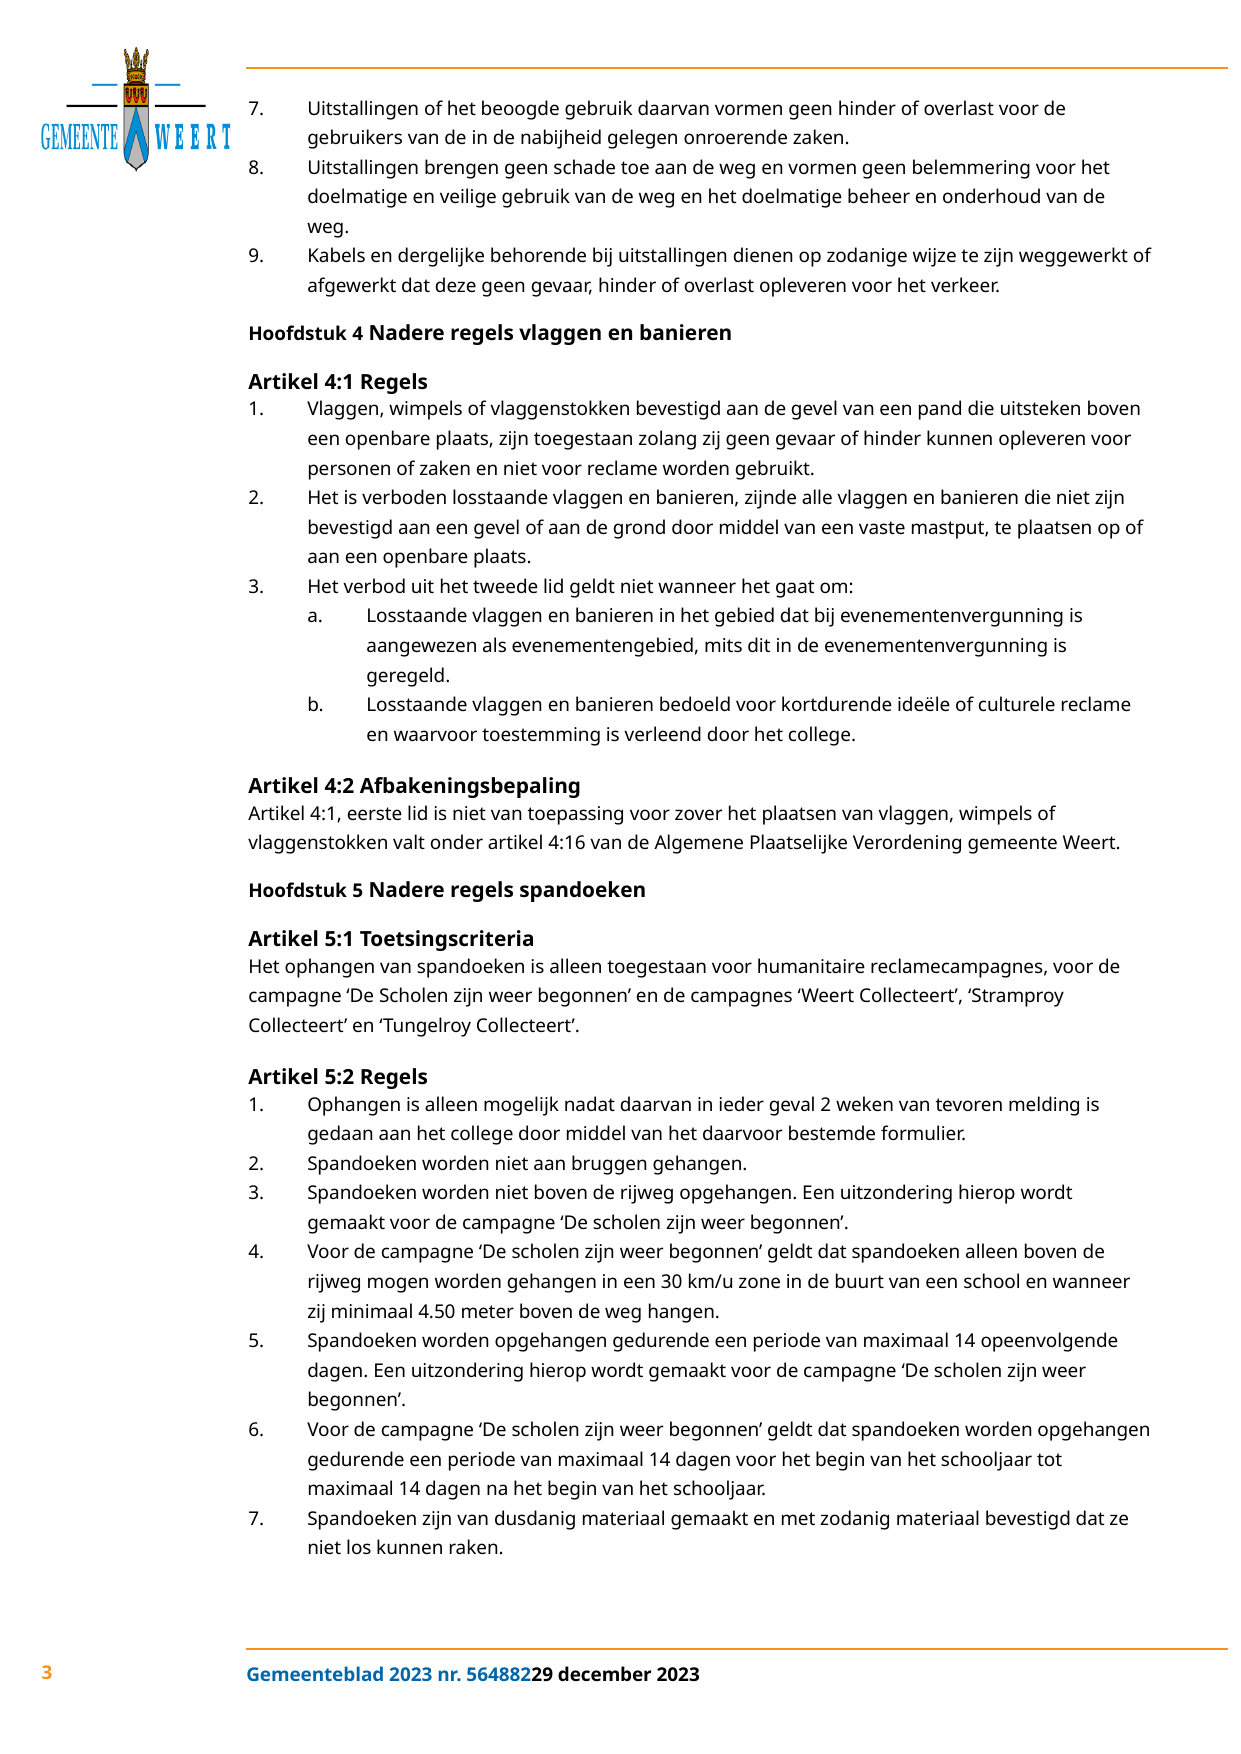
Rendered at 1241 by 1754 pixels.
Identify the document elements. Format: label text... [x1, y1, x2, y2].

text Artikel 4:2 Afbakeningsbepaling [248, 771, 1152, 800]
list Spandoeken zijn van dusdanig materiaal gemaakt en met zodanig materiaal bevestigd dat ze niet los kunnen raken. [248, 1505, 1152, 1560]
text Artikel 5:1 Toetsingscriteria [248, 924, 1152, 953]
list Uitstallingen of het beoogde gebruik daarvan vormen geen hinder of overlast voor de gebruikers van de in de nabijheid gelegen onroerende zaken. [248, 95, 1152, 150]
list Spandoeken worden niet boven de rijweg opgehangen. Een uitzondering hierop wordt gemaakt voor de campagne ‘De scholen zijn weer begonnen’. [248, 1179, 1152, 1235]
list Kabels en dergelijke behorende bij uitstallingen dienen op zodanige wijze te zijn weggewerkt of afgewerkt dat deze geen gevaar, hinder of overlast opleveren voor het verkeer. [248, 243, 1152, 298]
text Het ophangen van spandoeken is alleen toegestaan voor humanitaire reclamecampagnes, voor de campagne ‘De Scholen zijn weer begonnen’ en de campagnes ‘Weert Collecteert’, ‘Stramproy Collecteert’ en ‘Tungelroy Collecteert’. [248, 953, 1152, 1038]
list Spandoeken worden niet aan bruggen gehangen. [248, 1150, 1152, 1176]
list Voor de campagne ‘De scholen zijn weer begonnen’ geldt dat spandoeken alleen boven de rijweg mogen worden gehangen in een 30 km/u zone in de buurt van een school en wanneer zij minimaal 4.50 meter boven de weg hangen. [248, 1239, 1152, 1324]
list Voor de campagne ‘De scholen zijn weer begonnen’ geldt dat spandoeken worden opgehangen gedurende een periode van maximaal 14 dagen voor het begin van het schooljaar tot maximaal 14 dagen na het begin van het schooljaar. [248, 1416, 1152, 1501]
picture [41, 47, 231, 172]
text Artikel 4:1, eerste lid is niet van toepassing voor zover het plaatsen van vlaggen, wimpels of vlaggenstokken valt onder artikel 4:16 van de Algemene Plaatselijke Verordening gemeente Weert. [248, 800, 1152, 855]
list Losstaande vlaggen en banieren bedoeld voor kortdurende ideële of culturele reclame en waarvoor toestemming is verleend door het college. [307, 691, 1152, 747]
list Het is verboden losstaande vlaggen en banieren, zijnde alle vlaggen en banieren die niet zijn bevestigd aan een gevel of aan de grond door middel van een vaste mastput, te plaatsen op of aan een openbare plaats. [248, 484, 1152, 569]
text Artikel 4:1 Regels [248, 367, 1152, 396]
text Hoofdstuk 4 Nadere regels vlaggen en banieren [248, 318, 1152, 346]
list Spandoeken worden opgehangen gedurende een periode van maximaal 14 opeenvolgende dagen. Een uitzondering hierop wordt gemaakt voor de campagne ‘De scholen zijn weer begonnen’. [248, 1327, 1152, 1412]
list Vlaggen, wimpels of vlaggenstokken bevestigd aan de gevel van een pand die uitsteken boven een openbare plaats, zijn toegestaan zolang zij geen gevaar of hinder kunnen opleveren voor personen of zaken en niet voor reclame worden gebruikt. [248, 396, 1152, 481]
list Uitstallingen brengen geen schade toe aan de weg en vormen geen belemmering voor het doelmatige en veilige gebruik van de weg en het doelmatige beheer en onderhoud van de weg. [248, 154, 1152, 239]
text Hoofdstuk 5 Nadere regels spandoeken [248, 875, 1152, 903]
list Losstaande vlaggen en banieren in het gebied dat bij evenementenvergunning is aangewezen als evenementengebied, mits dit in de evenementenvergunning is geregeld. [307, 603, 1152, 688]
list Ophangen is alleen mogelijk nadat daarvan in ieder geval 2 weken van tevoren melding is gedaan aan het college door middel van het daarvoor bestemde formulier. [248, 1091, 1152, 1146]
text Artikel 5:2 Regels [248, 1062, 1152, 1091]
list Het verbod uit het tweede lid geldt niet wanneer het gaat om: [248, 573, 1152, 599]
